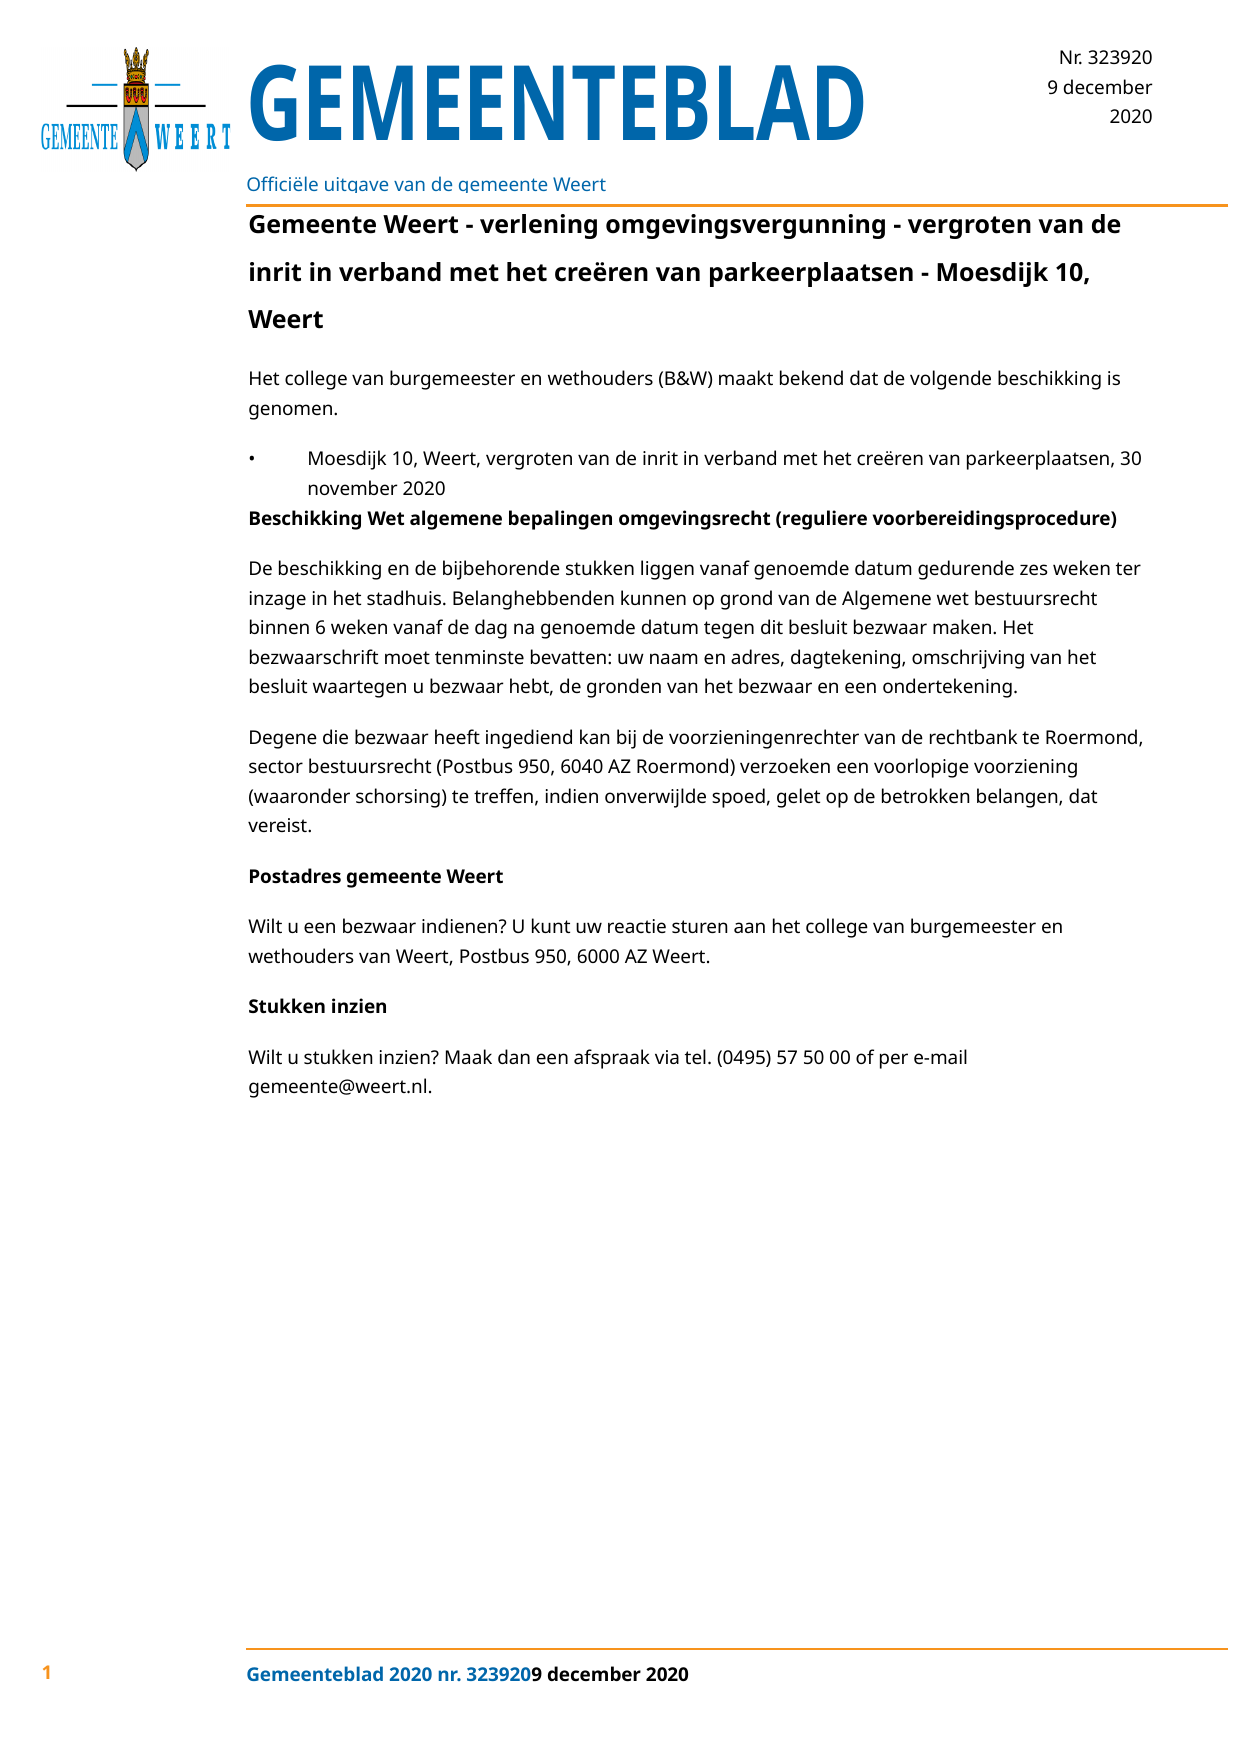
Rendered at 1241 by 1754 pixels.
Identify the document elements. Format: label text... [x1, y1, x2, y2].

text Degene die bezwaar heeft ingediend kan bij de voorzieningenrechter van de rechtbank te Roermond, sector bestuursrecht (Postbus 950, 6040 AZ Roermond) verzoeken een voorlopige voorziening (waaronder schorsing) te treffen, indien onverwijlde spoed, gelet op de betrokken belangen, dat vereist. [248, 724, 1152, 838]
text De beschikking en de bijbehorende stukken liggen vanaf genoemde datum gedurende zes weken ter inzage in het stadhuis. Belanghebbenden kunnen op grond van de Algemene wet bestuursrecht binnen 6 weken vanaf de dag na genoemde datum tegen dit besluit bezwaar maken. Het bezwaarschrift moet tenminste bevatten: uw naam en adres, dagtekening, omschrijving van het besluit waartegen u bezwaar hebt, de gronden van het bezwaar en een ondertekening. [248, 555, 1152, 699]
text Stukken inzien [248, 993, 1152, 1019]
text Beschikking Wet algemene bepalingen omgevingsrecht (reguliere voorbereidingsprocedure) [248, 505, 1152, 530]
list Moesdijk 10, Weert, vergroten van de inrit in verband met het creëren van parkeerplaatsen, 30 november 2020 [248, 446, 1152, 501]
text Wilt u een bezwaar indienen? U kunt uw reactie sturen aan het college van burgemeester en wethouders van Weert, Postbus 950, 6000 AZ Weert. [248, 913, 1152, 969]
picture [41, 47, 231, 172]
text Postadres gemeente Weert [248, 863, 1152, 889]
text Gemeente Weert - verlening omgevingsvergunning - vergroten van de inrit in verband met het creëren van parkeerplaatsen - Moesdijk 10, Weert [248, 207, 1152, 336]
text Wilt u stukken inzien? Maak dan een afspraak via tel. (0495) 57 50 00 of per e-mail gemeente@weert.nl. [248, 1044, 1152, 1099]
text Het college van burgemeester en wethouders (B&W) maakt bekend dat de volgende beschikking is genomen. [248, 366, 1152, 421]
